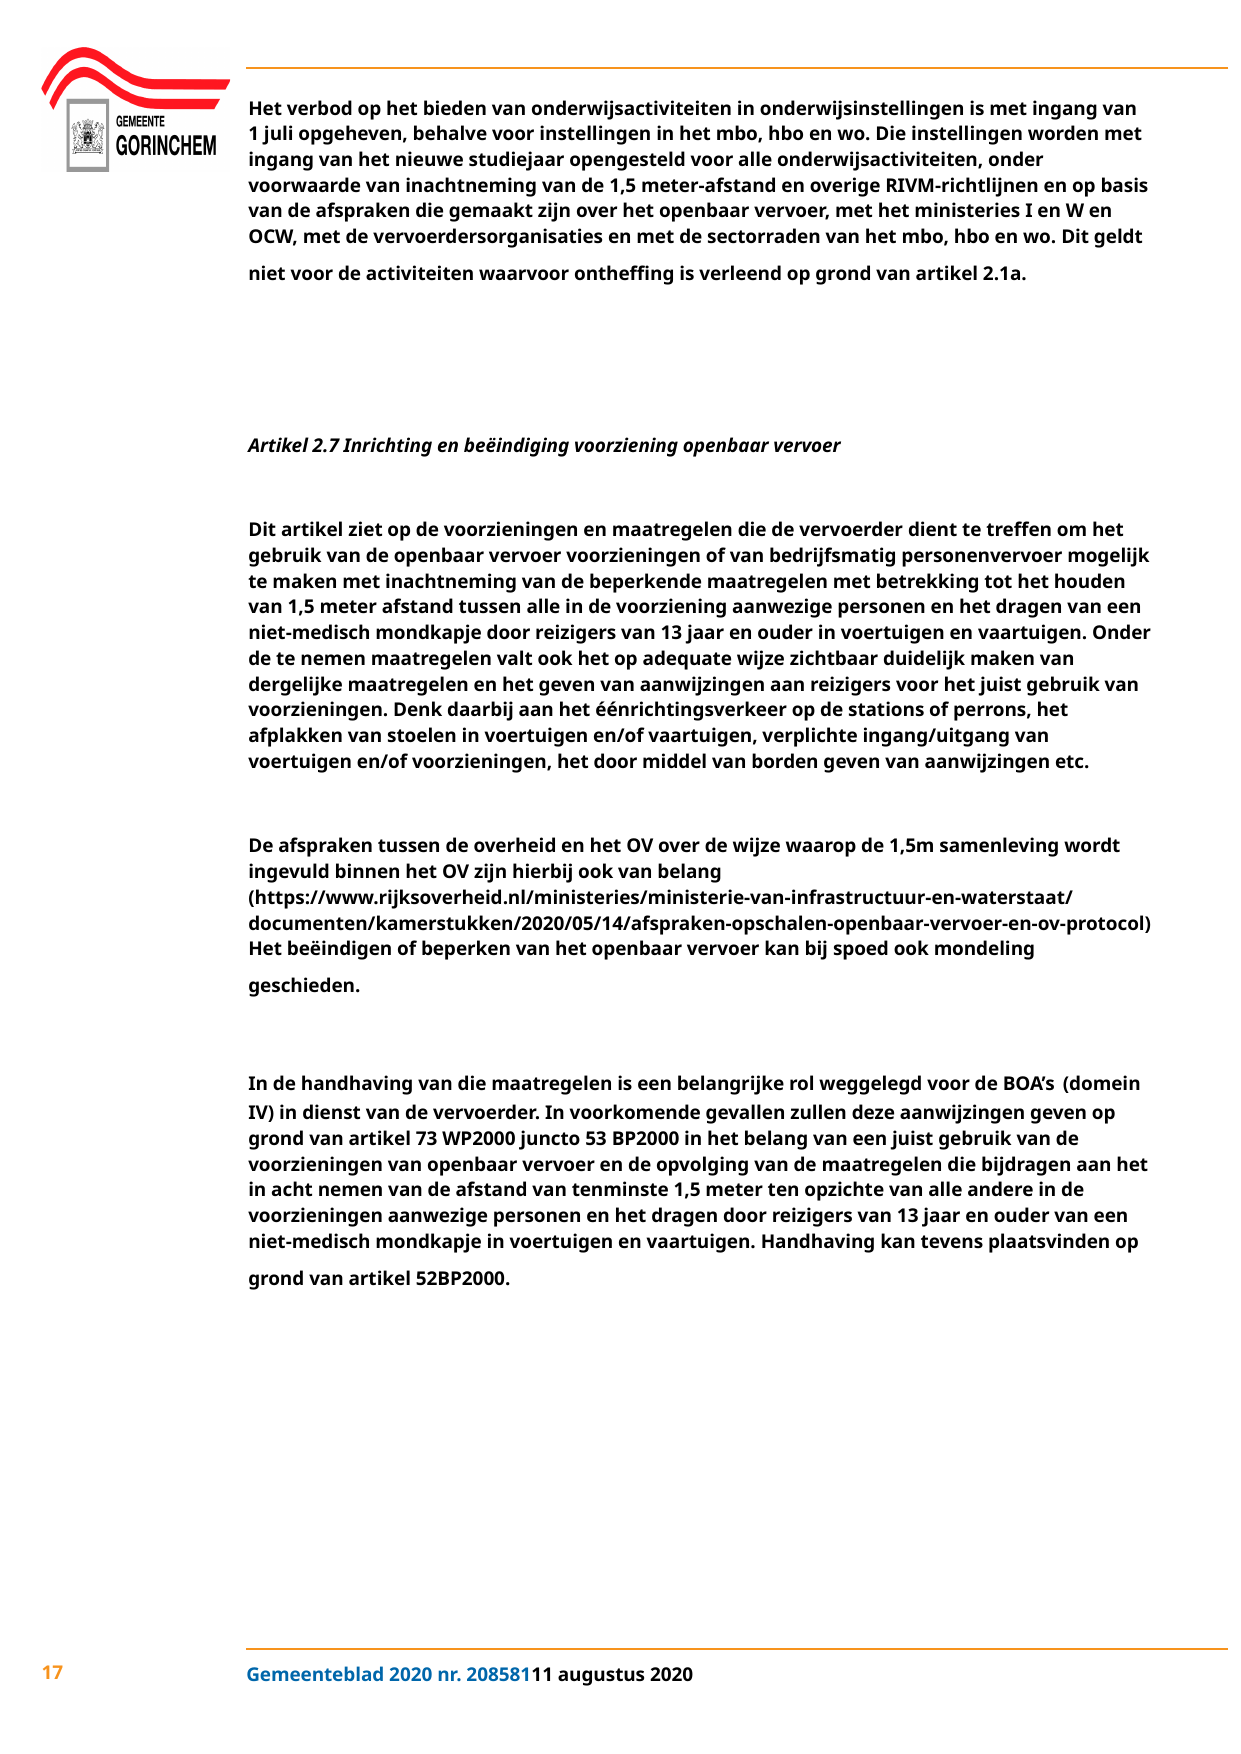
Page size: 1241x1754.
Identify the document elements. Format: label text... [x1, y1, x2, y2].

text Het verbod op het bieden van onderwijsactiviteiten in onderwijsinstellingen is met ingang van 1 juli opgeheven, behalve voor instellingen in het mbo, hbo en wo. Die instellingen worden met ingang van het nieuwe studiejaar opengesteld voor alle onderwijsactiviteiten, onder voorwaarde van inachtneming van de 1,5 meter-afstand en overige RIVM-richtlijnen en op basis van de afspraken die gemaakt zijn over het openbaar vervoer, met het ministeries I en W en OCW, met de vervoerdersorganisaties en met de sectorraden van het mbo, hbo en wo. Dit geldt niet voor de activiteiten waarvoor ontheffing is verleend op grond van artikel 2.1a. [248, 95, 1152, 289]
text Dit artikel ziet op de voorzieningen en maatregelen die de vervoerder dient te treffen om het gebruik van de openbaar vervoer voorzieningen of van bedrijfsmatig personenvervoer mogelijk te maken met inachtneming van de beperkende maatregelen met betrekking tot het houden van 1,5 meter afstand tussen alle in de voorziening aanwezige personen en het dragen van een niet-medisch mondkapje door reizigers van 13 jaar en ouder in voertuigen en vaartuigen. Onder de te nemen maatregelen valt ook het op adequate wijze zichtbaar duidelijk maken van dergelijke maatregelen en het geven van aanwijzingen aan reizigers voor het juist gebruik van voorzieningen. Denk daarbij aan het éénrichtingsverkeer op de stations of perrons, het afplakken van stoelen in voertuigen en/of vaartuigen, verplichte ingang/uitgang van voertuigen en/of voorzieningen, het door middel van borden geven van aanwijzingen etc. [248, 517, 1152, 774]
picture [41, 47, 231, 172]
text De afspraken tussen de overheid en het OV over de wijze waarop de 1,5m samenleving wordt ingevuld binnen het OV zijn hierbij ook van belang (https://www.rijksoverheid.nl/ministeries/ministerie-van-infrastructuur-en-waterstaat/documenten/kamerstukken/2020/05/14/afspraken-opschalen-openbaar-vervoer-en-ov-protocol) Het beëindigen of beperken van het openbaar vervoer kan bij spoed ook mondeling geschieden. [248, 833, 1152, 1001]
text In de handhaving van die maatregelen is een belangrijke rol weggelegd voor de BOA’s (domein IV) in dienst van de vervoerder. In voorkomende gevallen zullen deze aanwijzingen geven op grond van artikel 73 WP2000 juncto 53 BP2000 in het belang van een juist gebruik van de voorzieningen van openbaar vervoer en de opvolging van de maatregelen die bijdragen aan het in acht nemen van de afstand van tenminste 1,5 meter ten opzichte van alle andere in de voorzieningen aanwezige personen en het dragen door reizigers van 13 jaar en ouder van een niet-medisch mondkapje in voertuigen en vaartuigen. Handhaving kan tevens plaatsvinden op grond van artikel 52BP2000. [248, 1060, 1152, 1293]
text Artikel 2.7 Inrichting en beëindiging voorziening openbaar vervoer [248, 432, 1152, 458]
